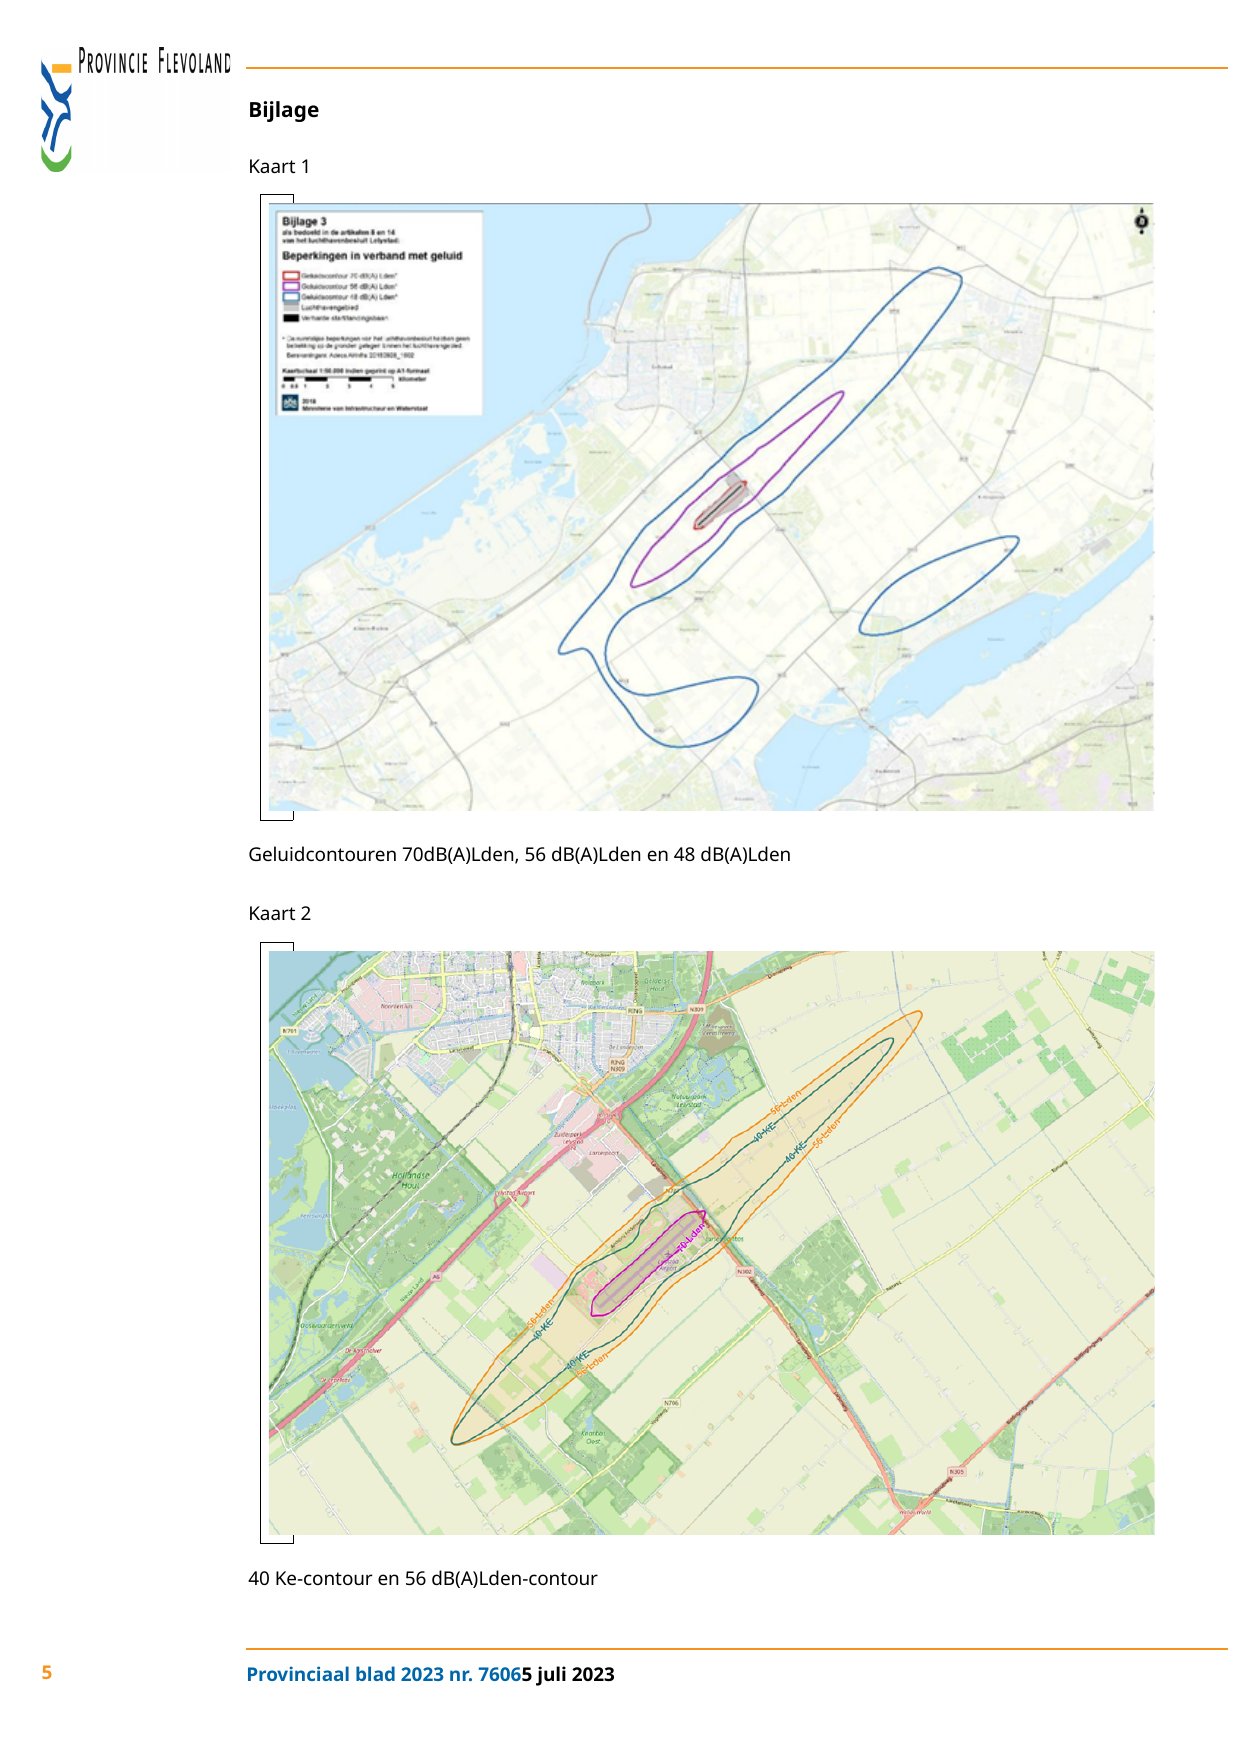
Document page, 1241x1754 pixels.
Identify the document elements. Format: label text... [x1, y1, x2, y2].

text 40 Ke-contour en 56 dB(A)Lden-contour [248, 1565, 1152, 1590]
picture [268, 951, 1155, 1535]
text Kaart 2 [248, 901, 1152, 926]
text Bijlage [248, 95, 1152, 123]
text Geluidcontouren 70dB(A)Lden, 56 dB(A)Lden en 48 dB(A)Lden [248, 841, 1152, 867]
text Kaart 1 [248, 153, 1152, 179]
picture [41, 47, 231, 172]
picture [268, 203, 1155, 811]
